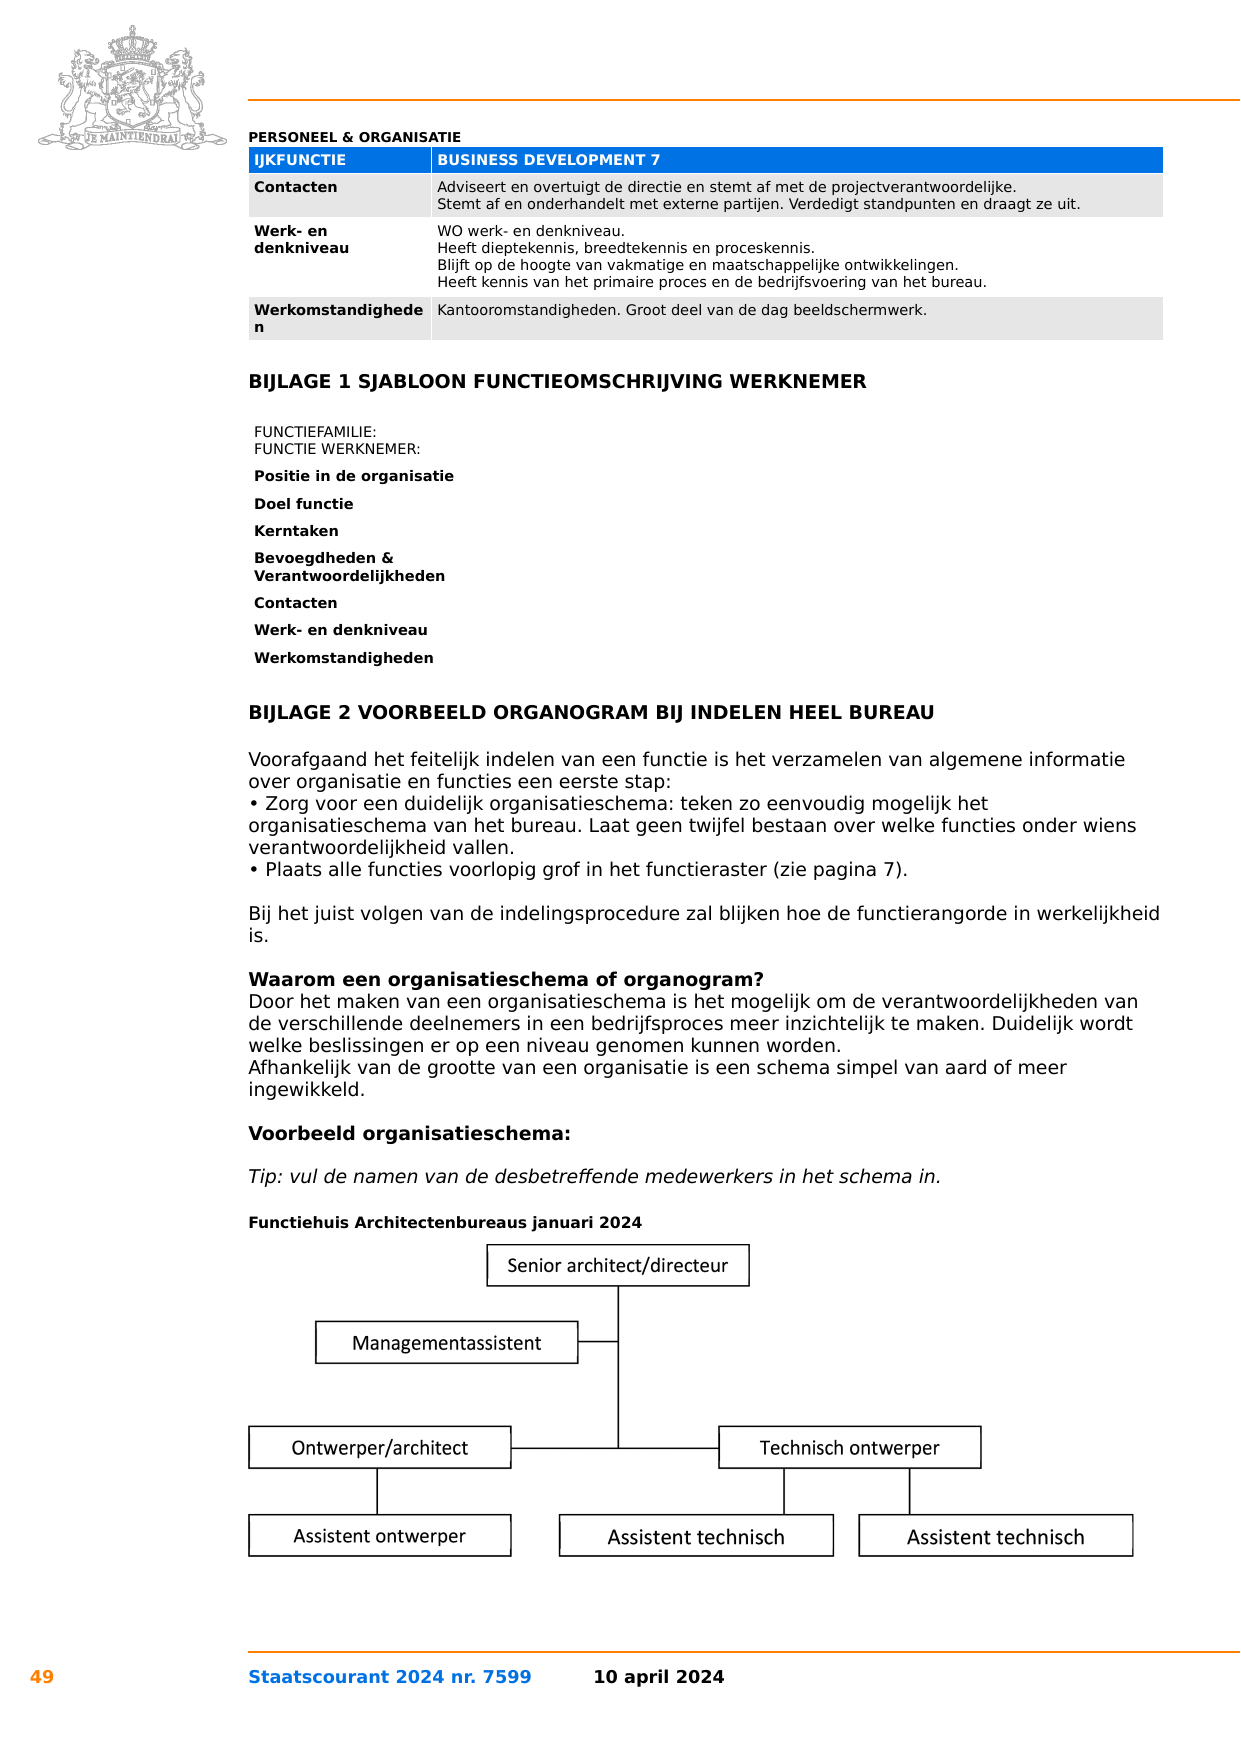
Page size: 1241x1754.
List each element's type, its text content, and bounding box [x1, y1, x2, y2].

table_header PERSONEEL & ORGANISATIE [248, 130, 1163, 146]
table_cell Kantooromstandigheden. Groot deel van de dag beeldschermwerk. [432, 297, 1163, 340]
table_cell WO werk- en denkniveau. Heeft dieptekennis, breedtekennis en proceskennis. Blijft op de hoogte van vakmatige en maatschappelijke ontwikkelingen. Heeft kennis van het primaire proces en de bedrijfsvoering van het bureau. [432, 219, 1163, 296]
table_cell [569, 491, 1163, 517]
text Bij het juist volgen van de indelingsprocedure zal blijken hoe de functierangorde in werkelijkheid is. [248, 903, 1163, 947]
table_cell Werk- en denkniveau [249, 219, 431, 296]
table_cell [569, 464, 1163, 490]
picture [38, 25, 227, 150]
table_cell Kerntaken [249, 518, 568, 545]
table_header FUNCTIEFAMILIE: FUNCTIE WERKNEMER: [249, 419, 1163, 462]
table_cell Bevoegdheden & Verantwoordelijkheden [249, 546, 568, 589]
table_cell [569, 590, 1163, 616]
table_cell Werkomstandigheden [249, 297, 431, 340]
table_cell Doel functie [249, 491, 568, 517]
text Functiehuis Architectenbureaus januari 2024 [248, 1214, 1134, 1232]
text • Zorg voor een duidelijk organisatieschema: teken zo eenvoudig mogelijk het organisatieschema van het bureau. Laat geen twijfel bestaan over welke functies onder wiens verantwoordelijkheid vallen. [248, 793, 1163, 859]
table_cell Adviseert en overtuigt de directie en stemt af met de projectverantwoordelijke. Stemt af en onderhandelt met externe partijen. Verdedigt standpunten en draagt ze uit. [432, 174, 1163, 217]
text Voorafgaand het feitelijk indelen van een functie is het verzamelen van algemene informatie over organisatie en functies een eerste stap: [248, 749, 1163, 793]
subtitle BIJLAGE 1 SJABLOON FUNCTIEOMSCHRIJVING WERKNEMER [248, 371, 1163, 393]
table_cell [569, 518, 1163, 545]
table_cell [569, 618, 1163, 644]
subtitle BIJLAGE 2 VOORBEELD ORGANOGRAM BIJ INDELEN HEEL BUREAU [248, 702, 1163, 724]
text Door het maken van een organisatieschema is het mogelijk om de verantwoordelijkheden van de verschillende deelnemers in een bedrijfsproces meer inzichtelijk te maken. Duidelijk wordt welke beslissingen er op een niveau genomen kunnen worden. [248, 991, 1163, 1057]
text Tip: vul de namen van de desbetreffende medewerkers in het schema in. [248, 1166, 1163, 1188]
table_cell IJKFUNCTIE [249, 147, 431, 173]
table_cell Contacten [249, 174, 431, 217]
table_cell Positie in de organisatie [249, 464, 568, 490]
picture [248, 1244, 1134, 1557]
text Afhankelijk van de grootte van een organisatie is een schema simpel van aard of meer ingewikkeld. [248, 1057, 1163, 1101]
table_cell [569, 546, 1163, 589]
table_cell Contacten [249, 590, 568, 616]
table_cell Werkomstandigheden [249, 645, 568, 671]
table_cell [569, 645, 1163, 671]
table_cell BUSINESS DEVELOPMENT 7 [432, 147, 1163, 173]
text • Plaats alle functies voorlopig grof in het functieraster (zie pagina 7). [248, 859, 1163, 881]
text Waarom een organisatieschema of organogram? [248, 969, 1163, 991]
text Voorbeeld organisatieschema: [248, 1123, 1163, 1144]
table_cell Werk- en denkniveau [249, 618, 568, 644]
